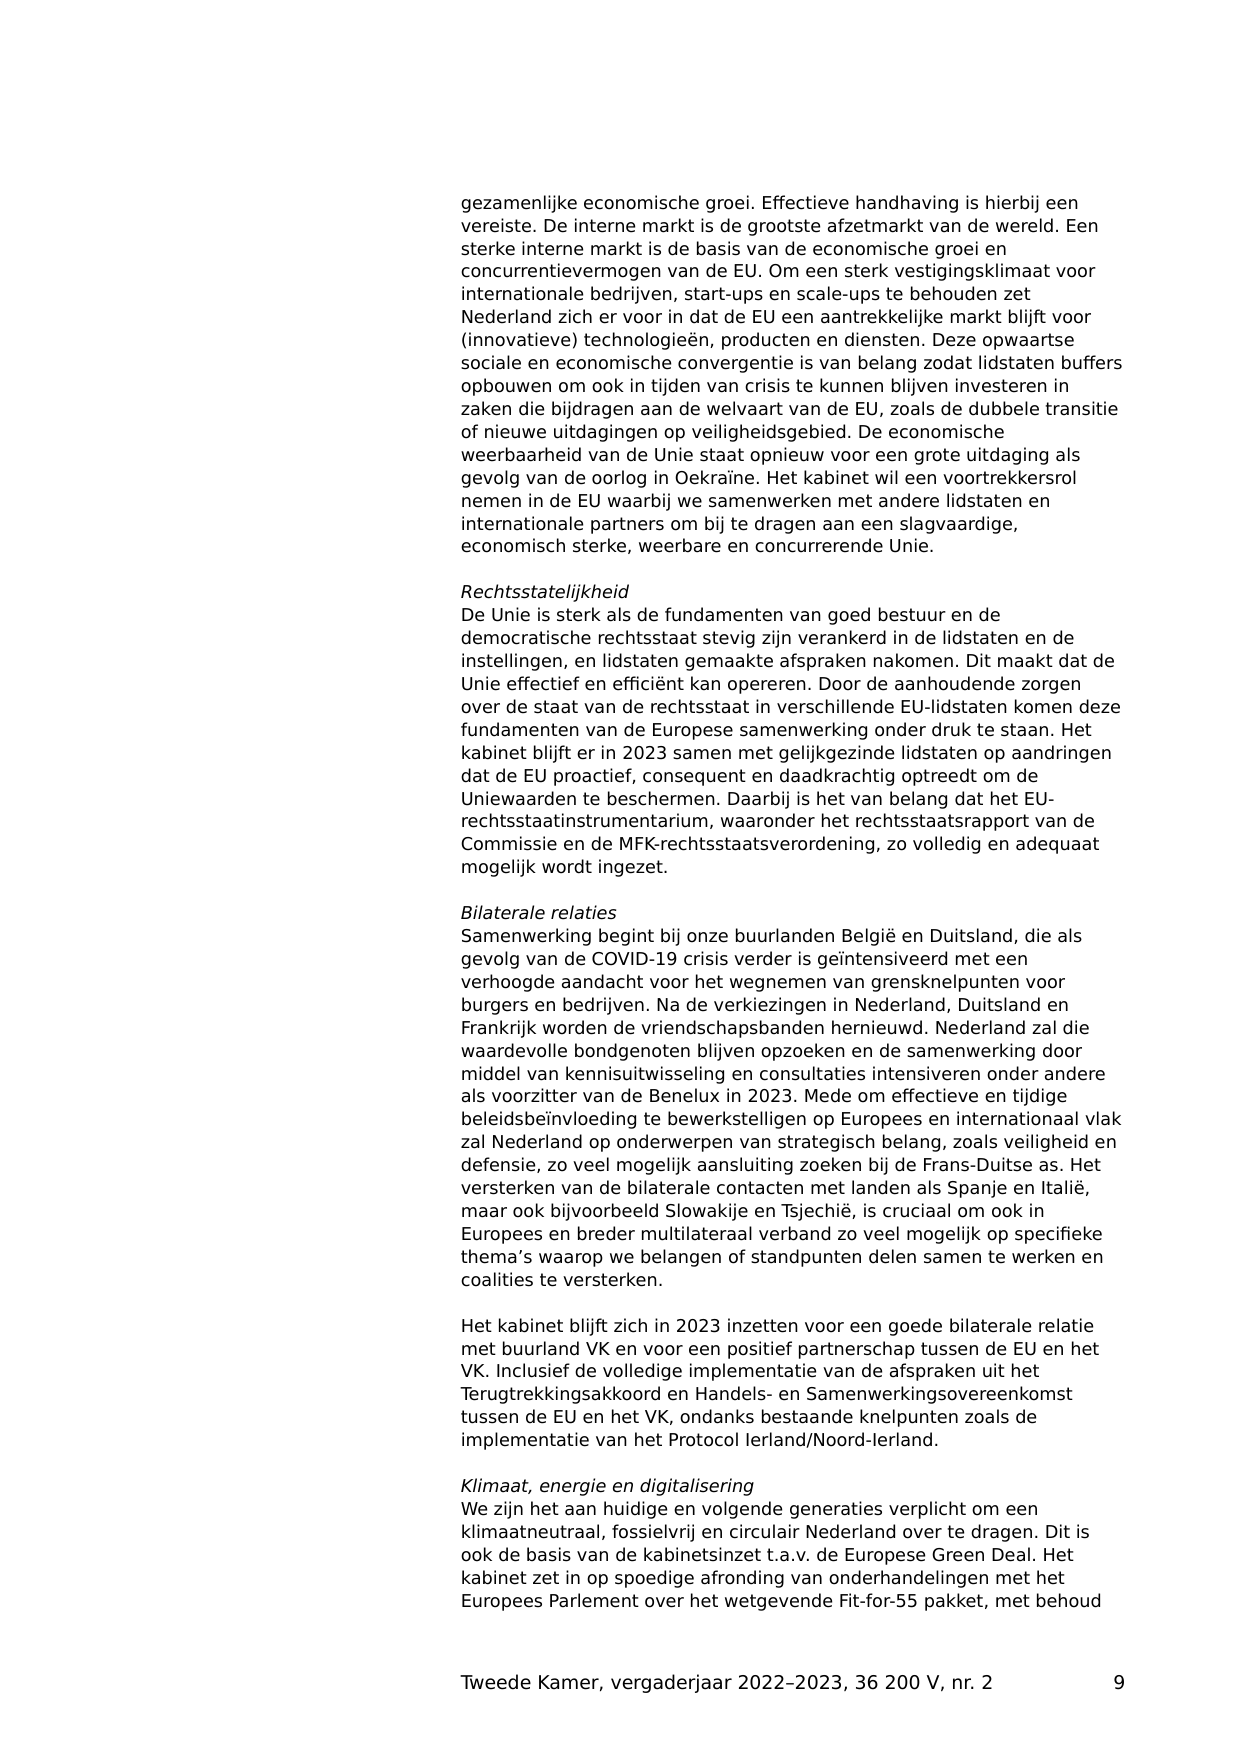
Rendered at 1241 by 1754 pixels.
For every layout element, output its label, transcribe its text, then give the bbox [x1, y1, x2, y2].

text Het kabinet blijft zich in 2023 inzetten voor een goede bilaterale relatie met buurland VK en voor een positief partnerschap tussen de EU en het VK. Inclusief de volledige implementatie van de afspraken uit het Terugtrekkingsakkoord en Handels- en Samenwerkingsovereenkomst tussen de EU en het VK, ondanks bestaande knelpunten zoals de implementatie van het Protocol Ierland/Noord-Ierland. [461, 1314, 1125, 1451]
text Bilaterale relaties Samenwerking begint bij onze buurlanden België en Duitsland, die als gevolg van de COVID-19 crisis verder is geïntensiveerd met een verhoogde aandacht voor het wegnemen van grensknelpunten voor burgers en bedrijven. Na de verkiezingen in Nederland, Duitsland en Frankrijk worden de vriendschapsbanden hernieuwd. Nederland zal die waardevolle bondgenoten blijven opzoeken en de samenwerking door middel van kennisuitwisseling en consultaties intensiveren onder andere als voorzitter van de Benelux in 2023. Mede om effectieve en tijdige beleidsbeïnvloeding te bewerkstelligen op Europees en internationaal vlak zal Nederland op onderwerpen van strategisch belang, zoals veiligheid en defensie, zo veel mogelijk aansluiting zoeken bij de Frans-Duitse as. Het versterken van de bilaterale contacten met landen als Spanje en Italië, maar ook bijvoorbeeld Slowakije en Tsjechië, is cruciaal om ook in Europees en breder multilateraal verband zo veel mogelijk op specifieke thema’s waarop we belangen of standpunten delen samen te werken en coalities te versterken. [461, 901, 1125, 1291]
text gezamenlijke economische groei. Effectieve handhaving is hierbij een vereiste. De interne markt is de grootste afzetmarkt van de wereld. Een sterke interne markt is de basis van de economische groei en concurrentievermogen van de EU. Om een sterk vestigingsklimaat voor internationale bedrijven, start-ups en scale-ups te behouden zet Nederland zich er voor in dat de EU een aantrekkelijke markt blijft voor (innovatieve) technologieën, producten en diensten. Deze opwaartse sociale en economische convergentie is van belang zodat lidstaten buffers opbouwen om ook in tijden van crisis te kunnen blijven investeren in zaken die bijdragen aan de welvaart van de EU, zoals de dubbele transitie of nieuwe uitdagingen op veiligheidsgebied. De economische weerbaarheid van de Unie staat opnieuw voor een grote uitdaging als gevolg van de oorlog in Oekraïne. Het kabinet wil een voortrekkersrol nemen in de EU waarbij we samenwerken met andere lidstaten en internationale partners om bij te dragen aan een slagvaardige, economisch sterke, weerbare en concurrerende Unie. [461, 191, 1125, 557]
text Klimaat, energie en digitalisering We zijn het aan huidige en volgende generaties verplicht om een klimaatneutraal, fossielvrij en circulair Nederland over te dragen. Dit is ook de basis van de kabinetsinzet t.a.v. de Europese Green Deal. Het kabinet zet in op spoedige afronding van onderhandelingen met het Europees Parlement over het wetgevende Fit-for-55 pakket, met behoud [461, 1474, 1125, 1612]
text Rechtsstatelijkheid De Unie is sterk als de fundamenten van goed bestuur en de democratische rechtsstaat stevig zijn verankerd in de lidstaten en de instellingen, en lidstaten gemaakte afspraken nakomen. Dit maakt dat de Unie effectief en efficiënt kan opereren. Door de aanhoudende zorgen over de staat van de rechtsstaat in verschillende EU-lidstaten komen deze fundamenten van de Europese samenwerking onder druk te staan. Het kabinet blijft er in 2023 samen met gelijkgezinde lidstaten op aandringen dat de EU proactief, consequent en daadkrachtig optreedt om de Uniewaarden te beschermen. Daarbij is het van belang dat het EU-rechtsstaatinstrumentarium, waaronder het rechtsstaatsrapport van de Commissie en de MFK-rechtsstaatsverordening, zo volledig en adequaat mogelijk wordt ingezet. [461, 580, 1125, 878]
